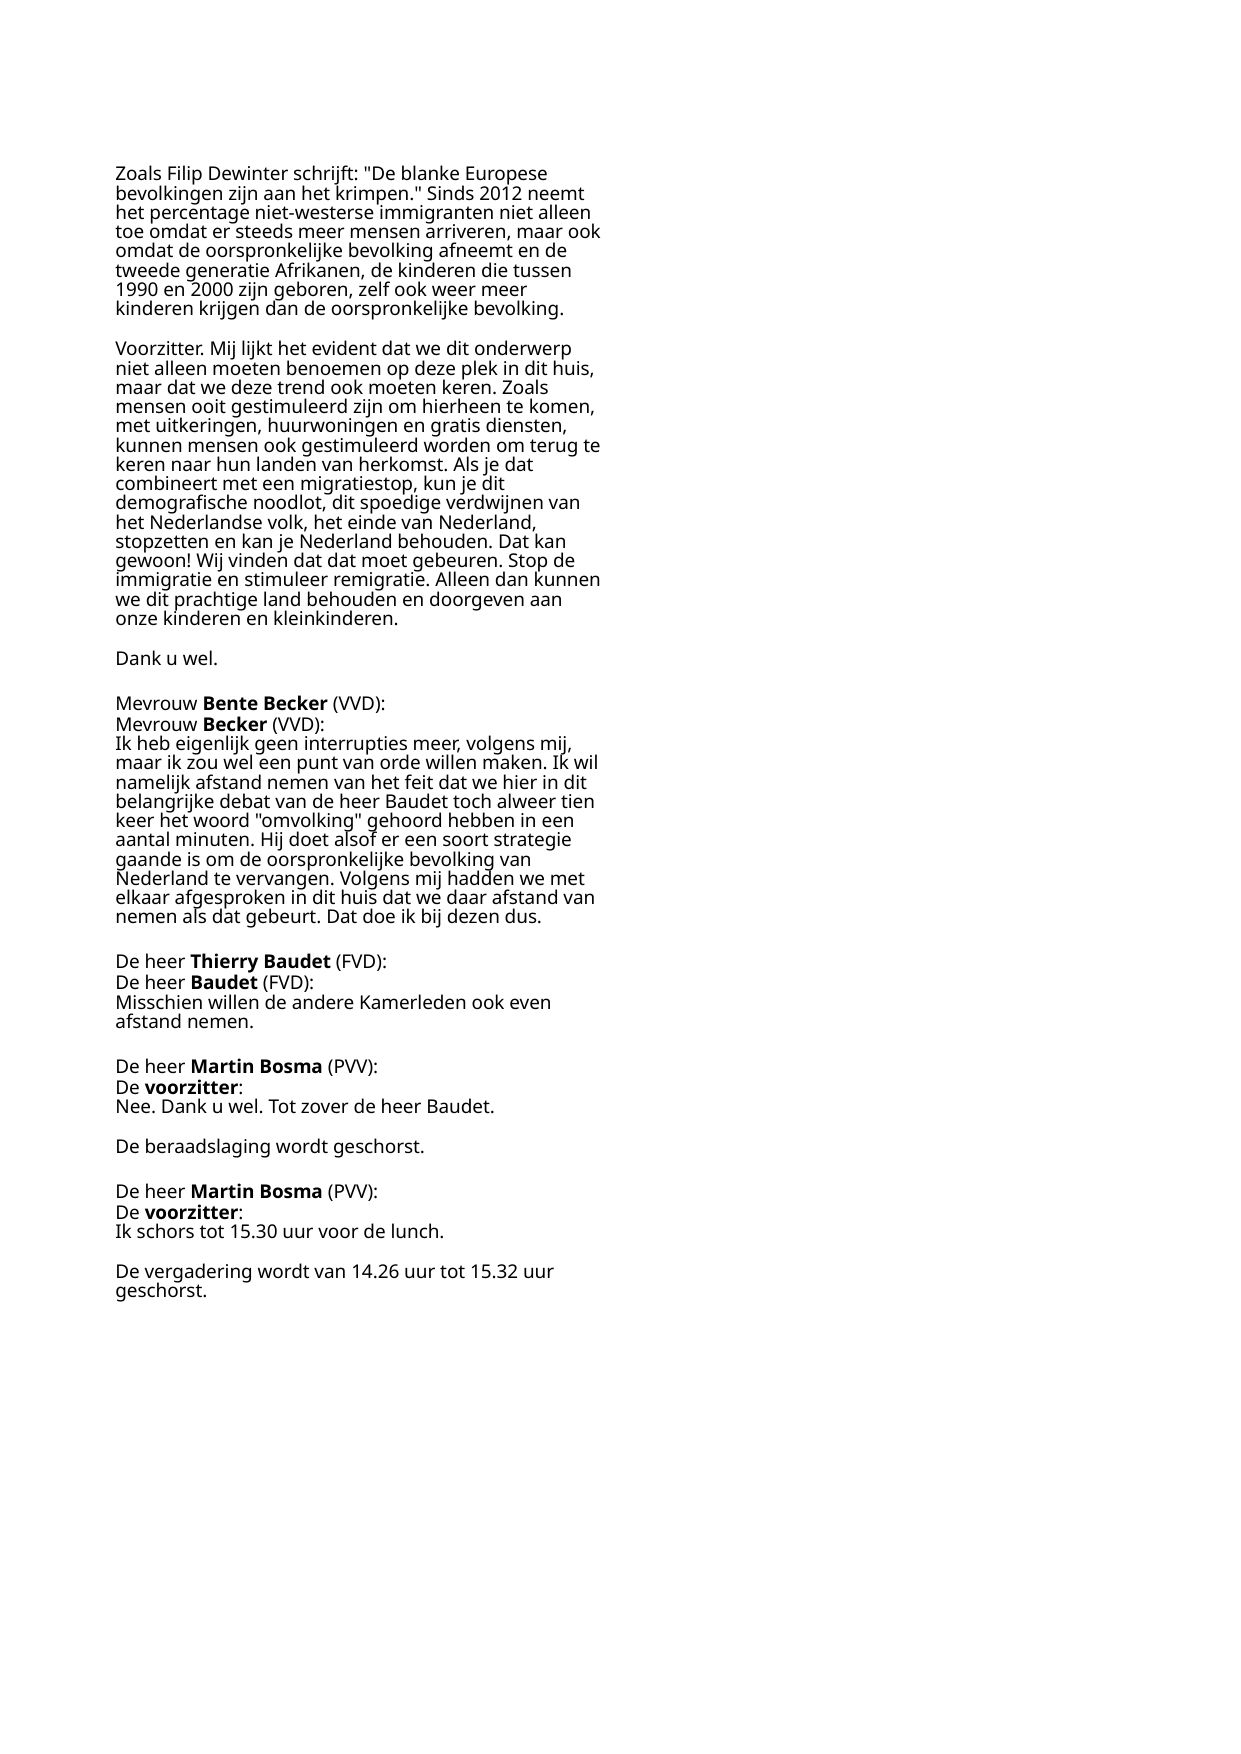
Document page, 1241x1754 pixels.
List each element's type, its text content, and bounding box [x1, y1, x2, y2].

text De heer Baudet (FVD): [115, 974, 605, 994]
text Ik heb eigenlijk geen interrupties meer, volgens mij, maar ik zou wel een punt van orde willen maken. Ik wil namelijk afstand nemen van het feit dat we hier in dit belangrijke debat van de heer Baudet toch alweer tien keer het woord "omvolking" gehoord hebben in een aantal minuten. Hij doet alsof er een soort strategie gaande is om de oorspronkelijke bevolking van Nederland te vervangen. Volgens mij hadden we met elkaar afgesproken in dit huis dat we daar afstand van nemen als dat gebeurt. Dat doe ik bij dezen dus. [115, 735, 605, 928]
text De voorzitter: [115, 1079, 605, 1098]
text Mevrouw Bente Becker (VVD): [115, 690, 605, 716]
text Misschien willen de andere Kamerleden ook even afstand nemen. [115, 994, 605, 1032]
text Mevrouw Becker (VVD): [115, 716, 605, 735]
text De voorzitter: [115, 1204, 605, 1223]
text Zoals Filip Dewinter schrijft: "De blanke Europese bevolkingen zijn aan het krimpen." Sinds 2012 neemt het percentage niet-westerse immigranten niet alleen toe omdat er steeds meer mensen arriveren, maar ook omdat de oorspronkelijke bevolking afneemt en de tweede generatie Afrikanen, de kinderen die tussen 1990 en 2000 zijn geboren, zelf ook weer meer kinderen krijgen dan de oorspronkelijke bevolking. [115, 165, 605, 319]
text De heer Martin Bosma (PVV): [115, 1178, 605, 1204]
text Ik schors tot 15.30 uur voor de lunch. [115, 1223, 605, 1242]
text Dank u wel. [115, 650, 605, 669]
text De heer Martin Bosma (PVV): [115, 1053, 605, 1079]
text De heer Thierry Baudet (FVD): [115, 949, 605, 974]
text Voorzitter. Mij lijkt het evident dat we dit onderwerp niet alleen moeten benoemen op deze plek in dit huis, maar dat we deze trend ook moeten keren. Zoals mensen ooit gestimuleerd zijn om hierheen te komen, met uitkeringen, huurwoningen en gratis diensten, kunnen mensen ook gestimuleerd worden om terug te keren naar hun landen van herkomst. Als je dat combineert met een migratiestop, kun je dit demografische noodlot, dit spoedige verdwijnen van het Nederlandse volk, het einde van Nederland, stopzetten en kan je Nederland behouden. Dat kan gewoon! Wij vinden dat dat moet gebeuren. Stop de immigratie en stimuleer remigratie. Alleen dan kunnen we dit prachtige land behouden en doorgeven aan onze kinderen en kleinkinderen. [115, 340, 605, 629]
text De beraadslaging wordt geschorst. [115, 1138, 605, 1157]
text Nee. Dank u wel. Tot zover de heer Baudet. [115, 1098, 605, 1117]
text De vergadering wordt van 14.26 uur tot 15.32 uur geschorst. [115, 1263, 605, 1302]
